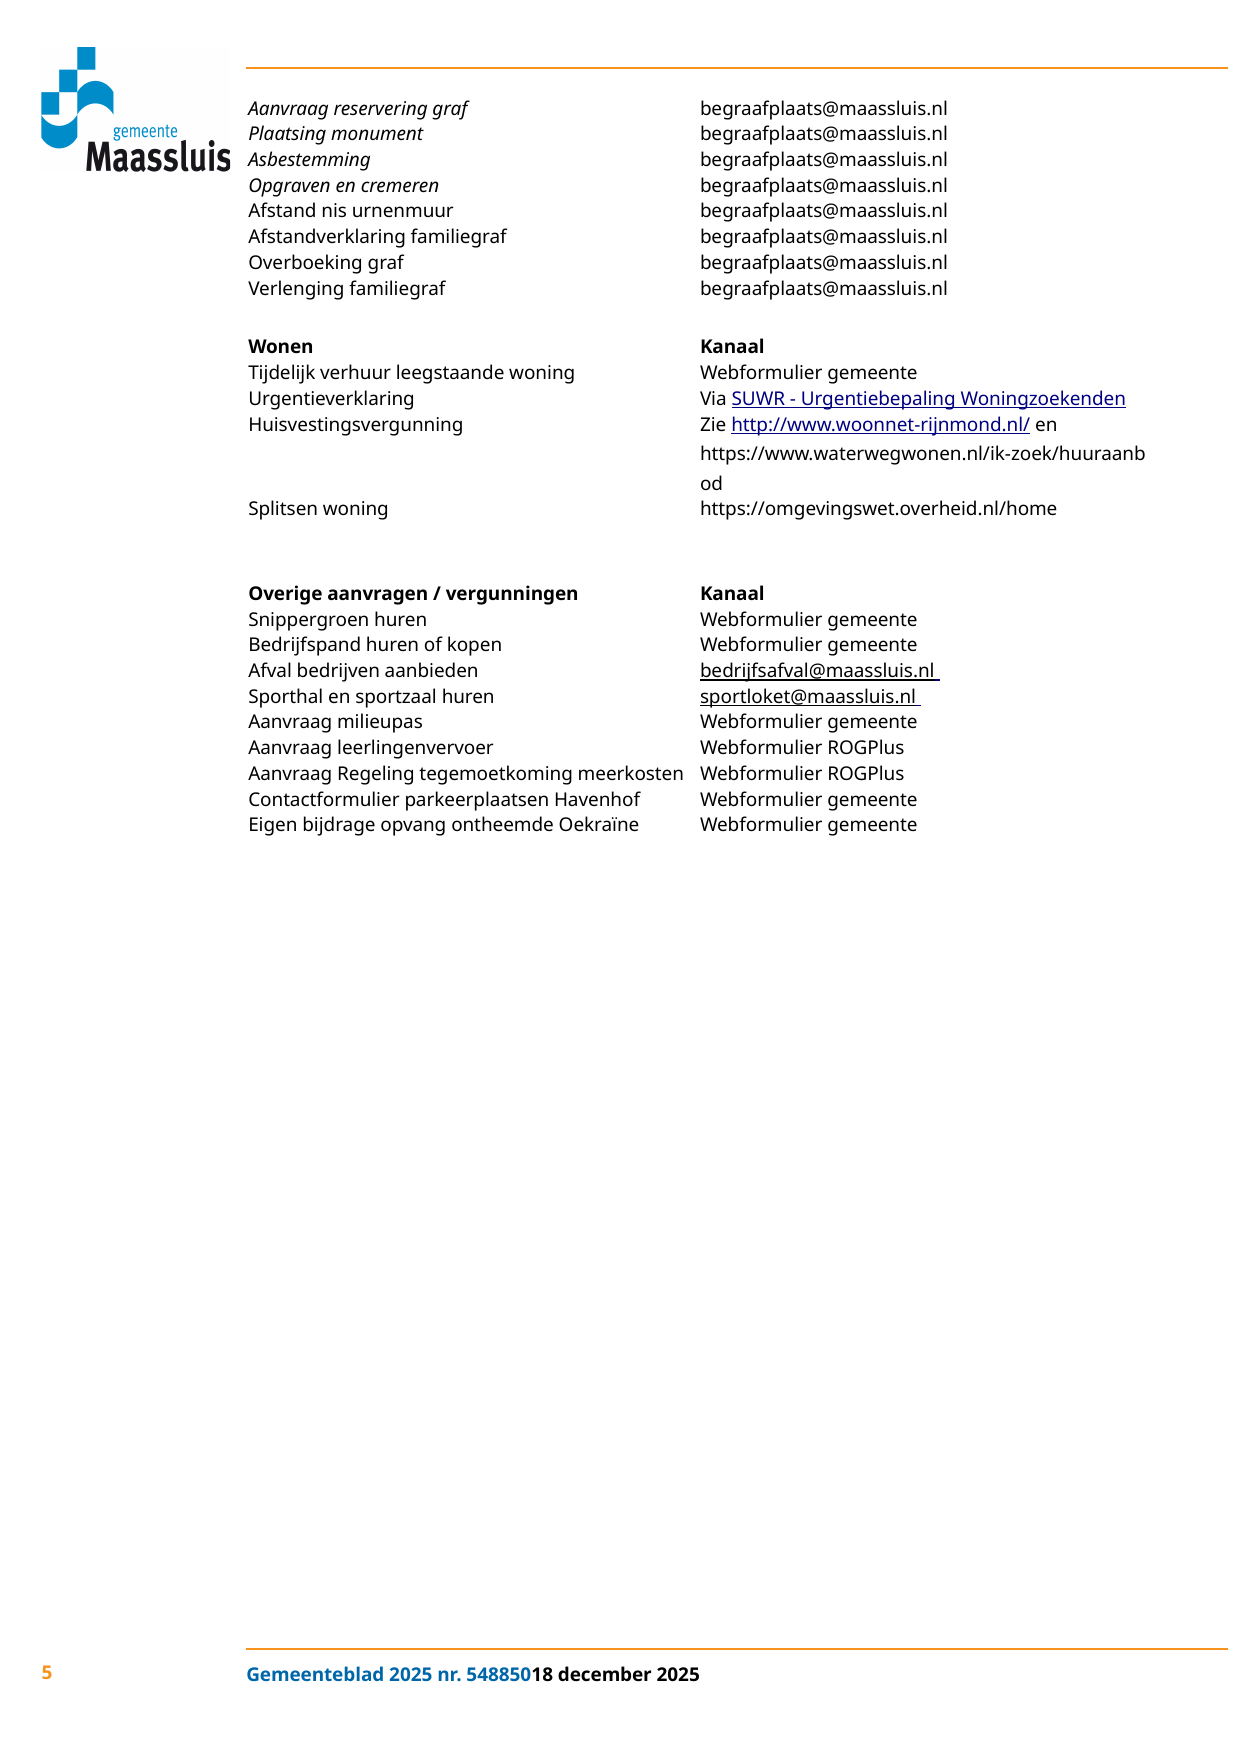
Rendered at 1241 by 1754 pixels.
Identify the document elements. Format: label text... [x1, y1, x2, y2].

table_cell begraafplaats@maassluis.nl [700, 172, 1152, 198]
table_cell Verlenging familiegraf [248, 275, 700, 301]
table_cell begraafplaats@maassluis.nl [700, 146, 1152, 172]
table_header Overige aanvragen / vergunningen [248, 580, 700, 606]
table_cell Webformulier gemeente [700, 606, 1152, 631]
table_cell Sporthal en sportzaal huren [248, 683, 700, 709]
table_cell [248, 521, 700, 547]
table_cell begraafplaats@maassluis.nl [700, 275, 1152, 301]
table_cell begraafplaats@maassluis.nl [700, 198, 1152, 223]
table_cell Webformulier gemeente [700, 786, 1152, 812]
table_cell Tijdelijk verhuur leegstaande woning [248, 359, 700, 385]
table_cell Webformulier gemeente [700, 812, 1152, 837]
table_header Kanaal [700, 580, 1152, 606]
table_cell Opgraven en cremeren [248, 172, 700, 198]
table_cell Webformulier gemeente [700, 359, 1152, 385]
table_cell begraafplaats@maassluis.nl [700, 121, 1152, 146]
table_cell sportloket@maassluis.nl [700, 683, 1152, 709]
table_cell Webformulier ROGPlus [700, 734, 1152, 760]
table_cell Huisvestingsvergunning [248, 411, 700, 496]
picture [41, 47, 77, 92]
table_cell bedrijfsafval@maassluis.nl [700, 657, 1152, 683]
table_cell https://omgevingswet.overheid.nl/home [700, 496, 1152, 521]
table_header Kanaal [700, 334, 1152, 359]
table_cell Afstand nis urnenmuur [248, 198, 700, 223]
table_cell Webformulier gemeente [700, 631, 1152, 657]
table_cell begraafplaats@maassluis.nl [700, 95, 1152, 121]
table_cell Aanvraag reservering graf [248, 95, 700, 121]
table_cell Contactformulier parkeerplaatsen Havenhof [248, 786, 700, 812]
table_cell Bedrijfspand huren of kopen [248, 631, 700, 657]
table_cell Eigen bijdrage opvang ontheemde Oekraïne [248, 812, 700, 837]
table_cell Aanvraag milieupas [248, 709, 700, 734]
table_cell Afstandverklaring familiegraf [248, 224, 700, 249]
table_header Wonen [248, 334, 700, 359]
table_cell Aanvraag Regeling tegemoetkoming meerkosten [248, 760, 700, 786]
table_cell Via SUWR - Urgentiebepaling Woningzoekenden [700, 385, 1152, 411]
table_cell Urgentieverklaring [248, 385, 700, 411]
table_cell Asbestemming [248, 146, 700, 172]
table_cell Aanvraag leerlingenvervoer [248, 734, 700, 760]
table_cell Plaatsing monument [248, 121, 700, 146]
table_cell Overboeking graf [248, 249, 700, 275]
table_cell Splitsen woning [248, 496, 700, 521]
picture [41, 47, 231, 172]
table_cell Zie http://www.woonnet-rijnmond.nl/ en https://www.waterwegwonen.nl/ik-zoek/huuraanbod [700, 411, 1152, 496]
table_cell Webformulier gemeente [700, 709, 1152, 734]
table_cell Webformulier ROGPlus [700, 760, 1152, 786]
table_cell begraafplaats@maassluis.nl [700, 224, 1152, 249]
table_cell begraafplaats@maassluis.nl [700, 249, 1152, 275]
table_cell [700, 521, 1152, 547]
table_cell Snippergroen huren [248, 606, 700, 631]
table_cell Afval bedrijven aanbieden [248, 657, 700, 683]
